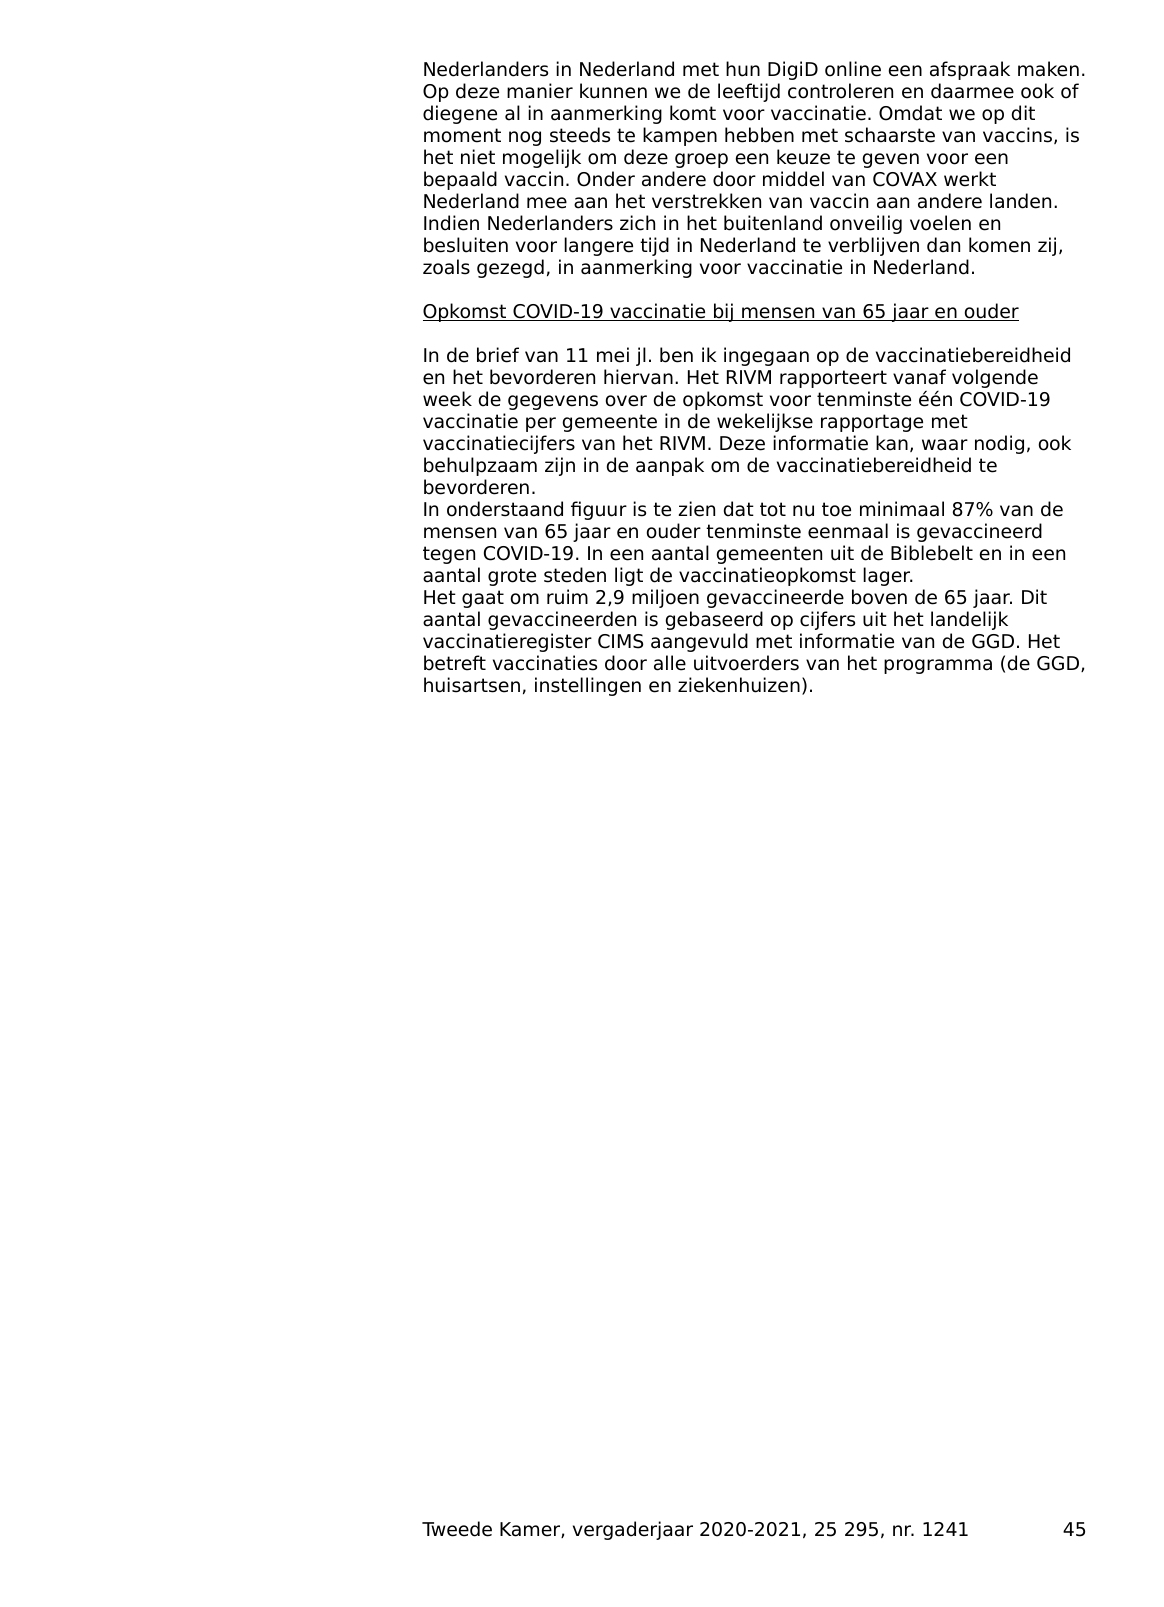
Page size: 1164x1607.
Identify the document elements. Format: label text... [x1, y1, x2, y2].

subtitle Opkomst COVID-19 vaccinatie bij mensen van 65 jaar en ouder [422, 301, 1087, 323]
text Het gaat om ruim 2,9 miljoen gevaccineerde boven de 65 jaar. Dit aantal gevaccineerden is gebaseerd op cijfers uit het landelijk vaccinatieregister CIMS aangevuld met informatie van de GGD. Het betreft vaccinaties door alle uitvoerders van het programma (de GGD, huisartsen, instellingen en ziekenhuizen). [422, 587, 1087, 697]
text In de brief van 11 mei jl. ben ik ingegaan op de vaccinatiebereidheid en het bevorderen hiervan. Het RIVM rapporteert vanaf volgende week de gegevens over de opkomst voor tenminste één COVID-19 vaccinatie per gemeente in de wekelijkse rapportage met vaccinatiecijfers van het RIVM. Deze informatie kan, waar nodig, ook behulpzaam zijn in de aanpak om de vaccinatiebereidheid te bevorderen. [422, 345, 1087, 499]
text In onderstaand figuur is te zien dat tot nu toe minimaal 87% van de mensen van 65 jaar en ouder tenminste eenmaal is gevaccineerd tegen COVID-19. In een aantal gemeenten uit de Biblebelt en in een aantal grote steden ligt de vaccinatieopkomst lager. [422, 499, 1087, 587]
text Nederlanders in Nederland met hun DigiD online een afspraak maken. Op deze manier kunnen we de leeftijd controleren en daarmee ook of diegene al in aanmerking komt voor vaccinatie. Omdat we op dit moment nog steeds te kampen hebben met schaarste van vaccins, is het niet mogelijk om deze groep een keuze te geven voor een bepaald vaccin. Onder andere door middel van COVAX werkt Nederland mee aan het verstrekken van vaccin aan andere landen. Indien Nederlanders zich in het buitenland onveilig voelen en besluiten voor langere tijd in Nederland te verblijven dan komen zij, zoals gezegd, in aanmerking voor vaccinatie in Nederland. [422, 59, 1087, 279]
